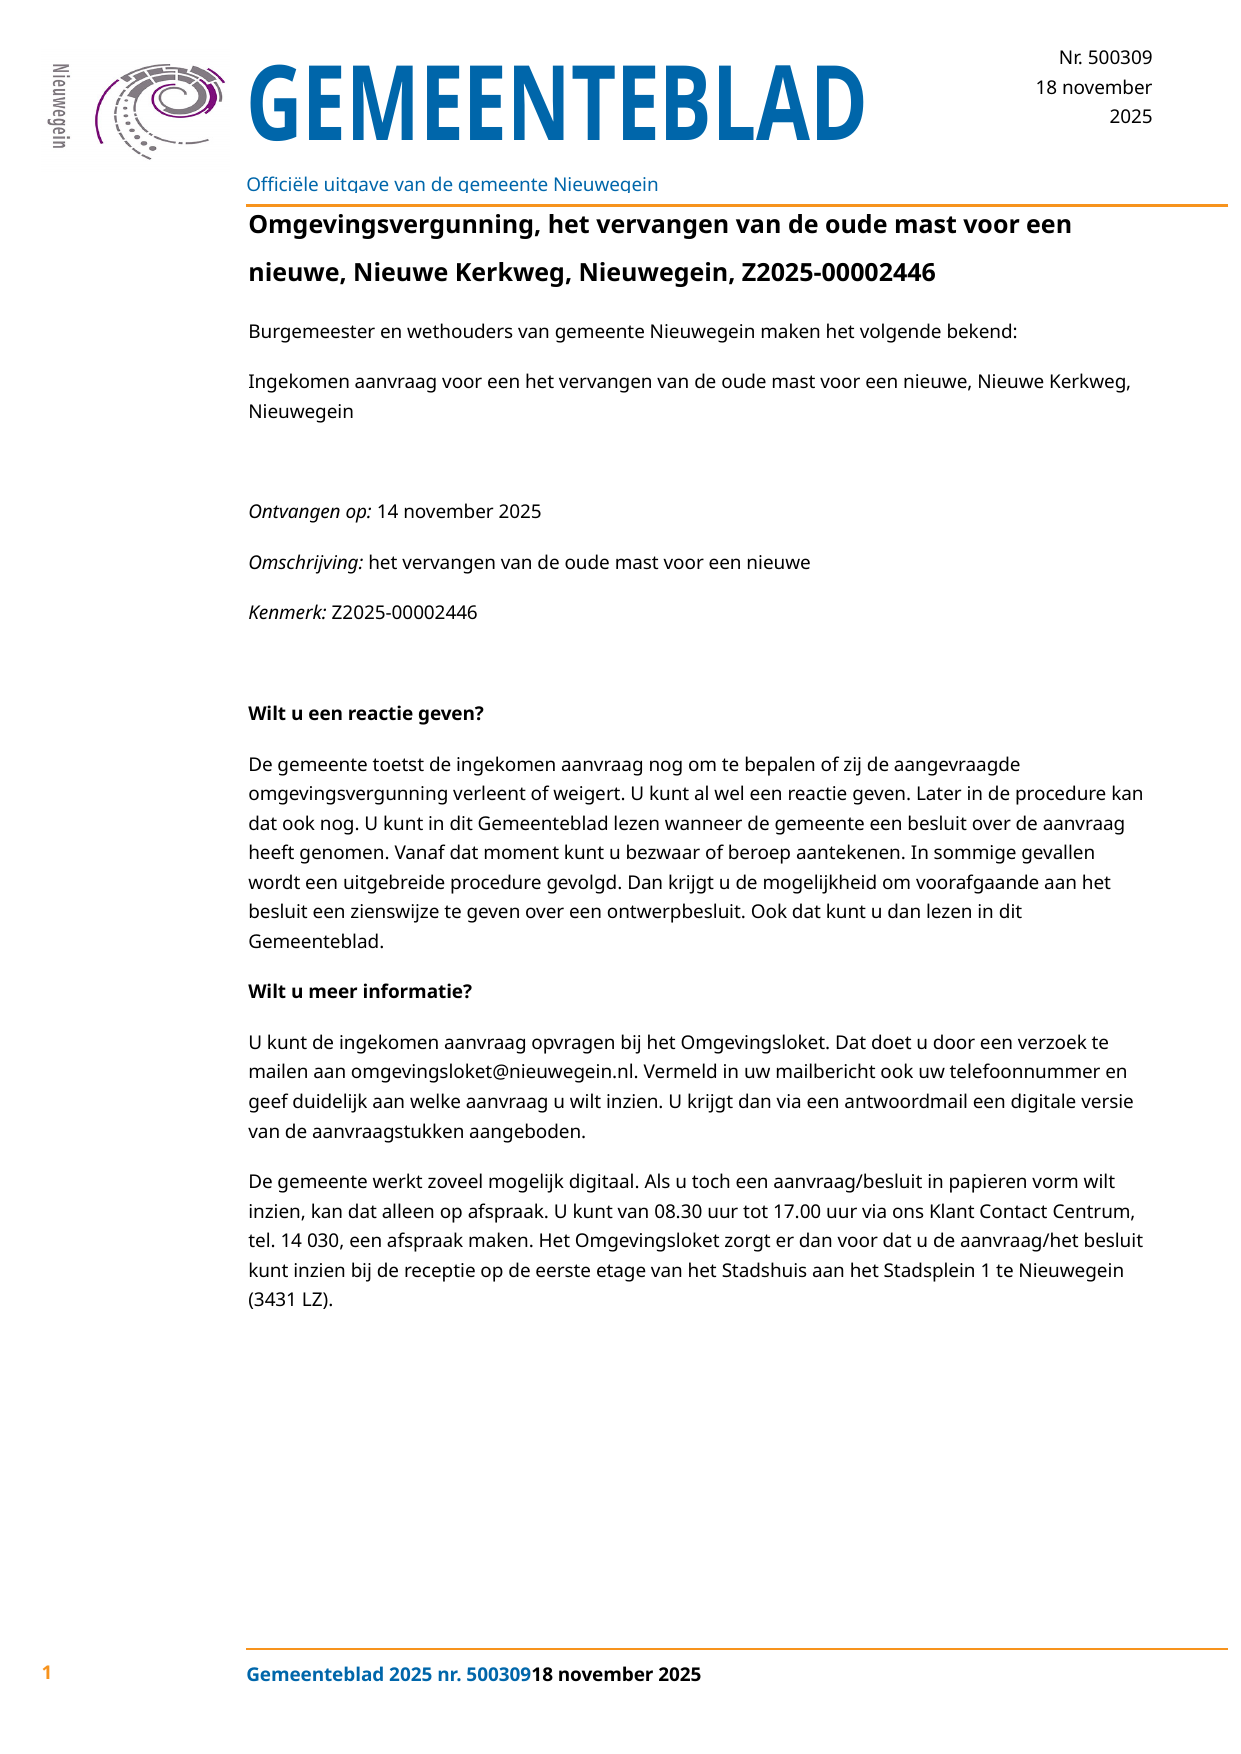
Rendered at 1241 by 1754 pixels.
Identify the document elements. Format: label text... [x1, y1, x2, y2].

text U kunt de ingekomen aanvraag opvragen bij het Omgevingsloket. Dat doet u door een verzoek te mailen aan omgevingsloket@nieuwegein.nl. Vermeld in uw mailbericht ook uw telefoonnummer en geef duidelijk aan welke aanvraag u wilt inzien. U krijgt dan via een antwoordmail een digitale versie van de aanvraagstukken aangeboden. [248, 1029, 1152, 1144]
text De gemeente toetst de ingekomen aanvraag nog om te bepalen of zij de aangevraagde omgevingsvergunning verleent of weigert. U kunt al wel een reactie geven. Later in de procedure kan dat ook nog. U kunt in dit Gemeenteblad lezen wanneer de gemeente een besluit over de aanvraag heeft genomen. Vanaf dat moment kunt u bezwaar of beroep aantekenen. In sommige gevallen wordt een uitgebreide procedure gevolgd. Dan krijgt u de mogelijkheid om voorafgaande aan het besluit een zienswijze te geven over een ontwerpbesluit. Ook dat kunt u dan lezen in dit Gemeenteblad. [248, 751, 1152, 954]
text Ontvangen op: 14 november 2025 [248, 499, 1152, 524]
text Omschrijving: het vervangen van de oude mast voor een nieuwe [248, 549, 1152, 575]
text Kenmerk: Z2025-00002446 [248, 599, 1152, 625]
text Wilt u een reactie geven? [248, 700, 1152, 726]
picture [41, 47, 231, 172]
text Burgemeester en wethouders van gemeente Nieuwegein maken het volgende bekend: [248, 318, 1152, 344]
text Ingekomen aanvraag voor een het vervangen van de oude mast voor een nieuwe, Nieuwe Kerkweg, Nieuwegein [248, 368, 1152, 424]
text De gemeente werkt zoveel mogelijk digitaal. Als u toch een aanvraag/besluit in papieren vorm wilt inzien, kan dat alleen op afspraak. U kunt van 08.30 uur tot 17.00 uur via ons Klant Contact Centrum, tel. 14 030, een afspraak maken. Het Omgevingsloket zorgt er dan voor dat u de aanvraag/het besluit kunt inzien bij de receptie op de eerste etage van het Stadshuis aan het Stadsplein 1 te Nieuwegein (3431 LZ). [248, 1168, 1152, 1312]
text Wilt u meer informatie? [248, 979, 1152, 1004]
text Omgevingsvergunning, het vervangen van de oude mast voor een nieuwe, Nieuwe Kerkweg, Nieuwegein, Z2025-00002446 [248, 207, 1152, 288]
